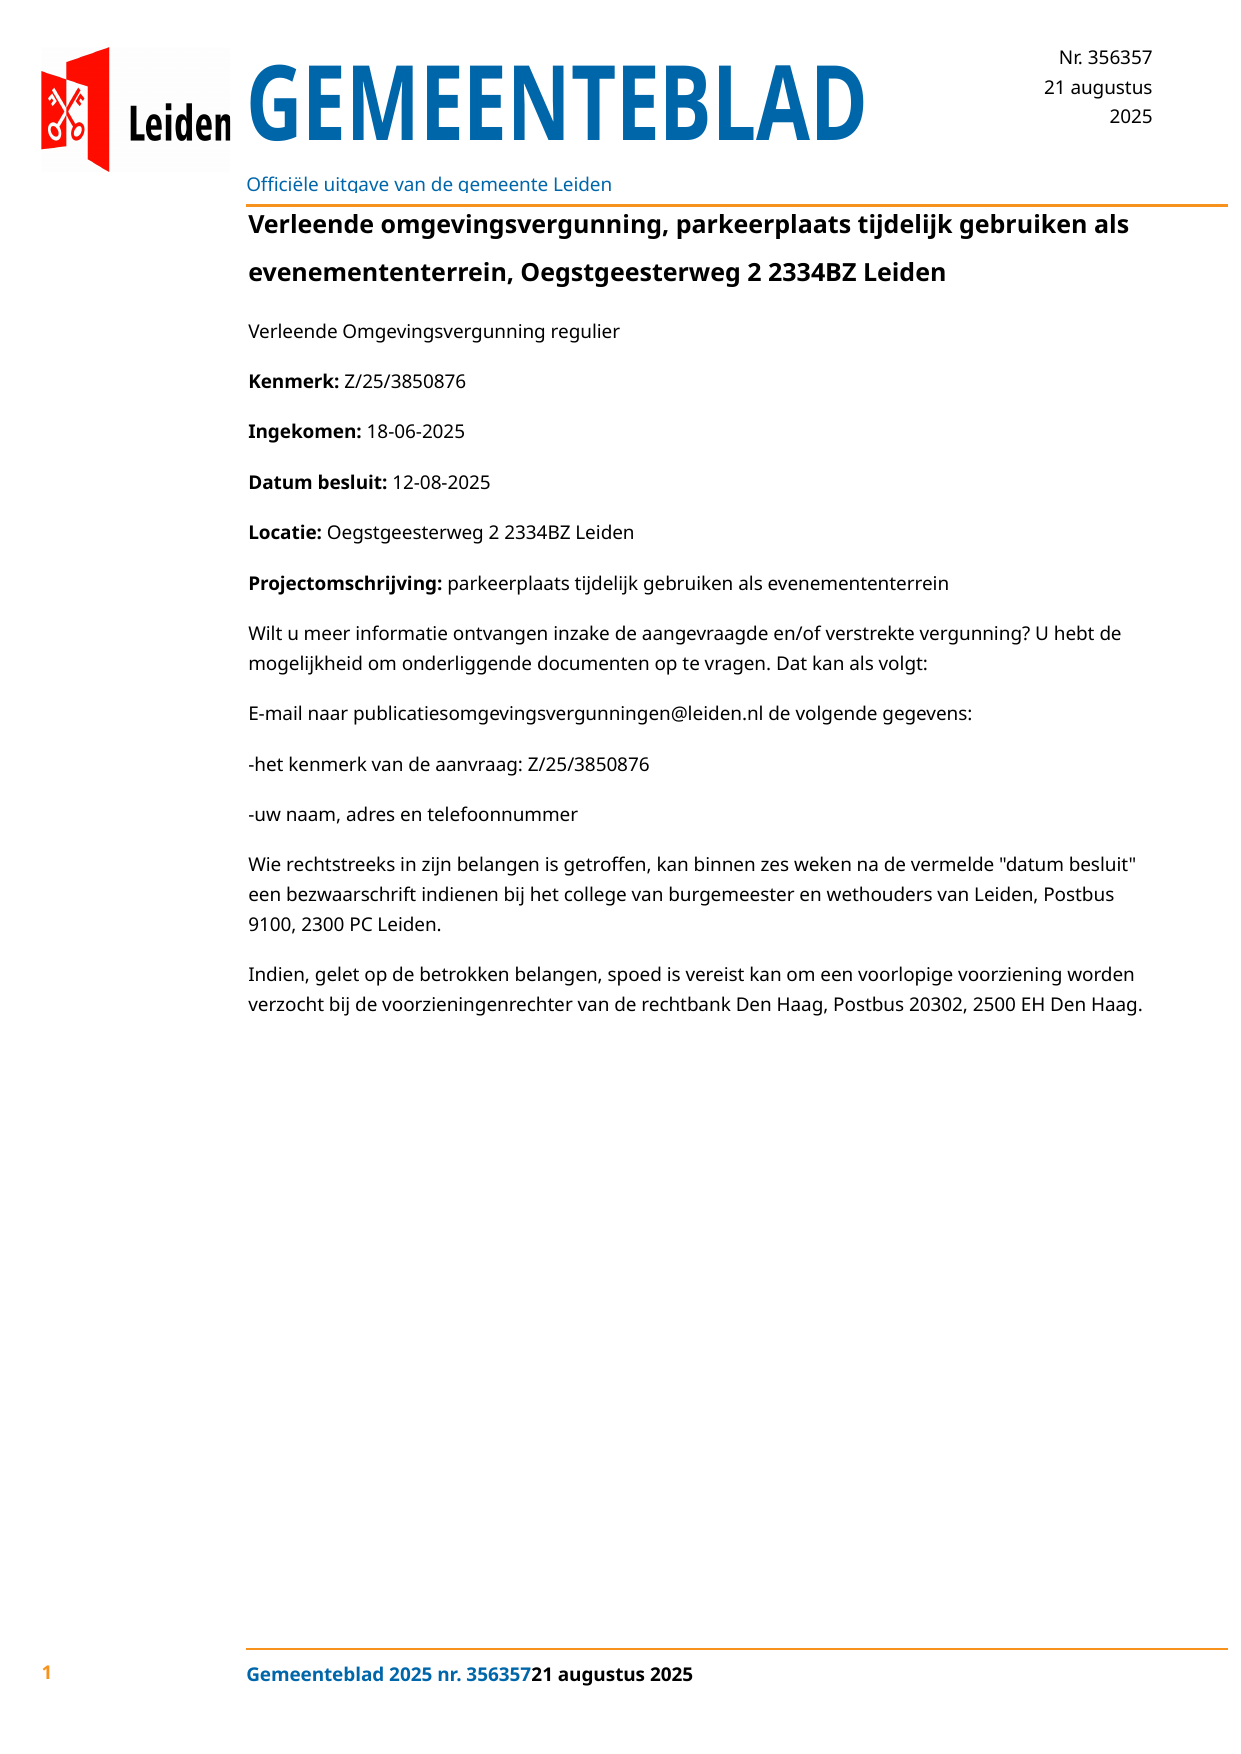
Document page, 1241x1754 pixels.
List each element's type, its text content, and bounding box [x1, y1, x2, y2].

text Verleende omgevingsvergunning, parkeerplaats tijdelijk gebruiken als evenemententerrein, Oegstgeesterweg 2 2334BZ Leiden [248, 207, 1152, 288]
text E-mail naar publicatiesomgevingsvergunningen@leiden.nl de volgende gegevens: [248, 700, 1152, 726]
text Projectomschrijving: parkeerplaats tijdelijk gebruiken als evenemententerrein [248, 570, 1152, 596]
text Wilt u meer informatie ontvangen inzake de aangevraagde en/of verstrekte vergunning? U hebt de mogelijkheid om onderliggende documenten op te vragen. Dat kan als volgt: [248, 620, 1152, 676]
text Datum besluit: 12-08-2025 [248, 469, 1152, 495]
text -het kenmerk van de aanvraag: Z/25/3850876 [248, 751, 1152, 777]
text -uw naam, adres en telefoonnummer [248, 801, 1152, 827]
text Indien, gelet op de betrokken belangen, spoed is vereist kan om een voorlopige voorziening worden verzocht bij de voorzieningenrechter van de rechtbank Den Haag, Postbus 20302, 2500 EH Den Haag. [248, 961, 1152, 1017]
text Verleende Omgevingsvergunning regulier [248, 318, 1152, 344]
text Kenmerk: Z/25/3850876 [248, 368, 1152, 394]
text Ingekomen: 18-06-2025 [248, 419, 1152, 444]
text Wie rechtstreeks in zijn belangen is getroffen, kan binnen zes weken na de vermelde "datum besluit" een bezwaarschrift indienen bij het college van burgemeester en wethouders van Leiden, Postbus 9100, 2300 PC Leiden. [248, 852, 1152, 937]
text Locatie: Oegstgeesterweg 2 2334BZ Leiden [248, 519, 1152, 545]
picture [41, 47, 231, 172]
